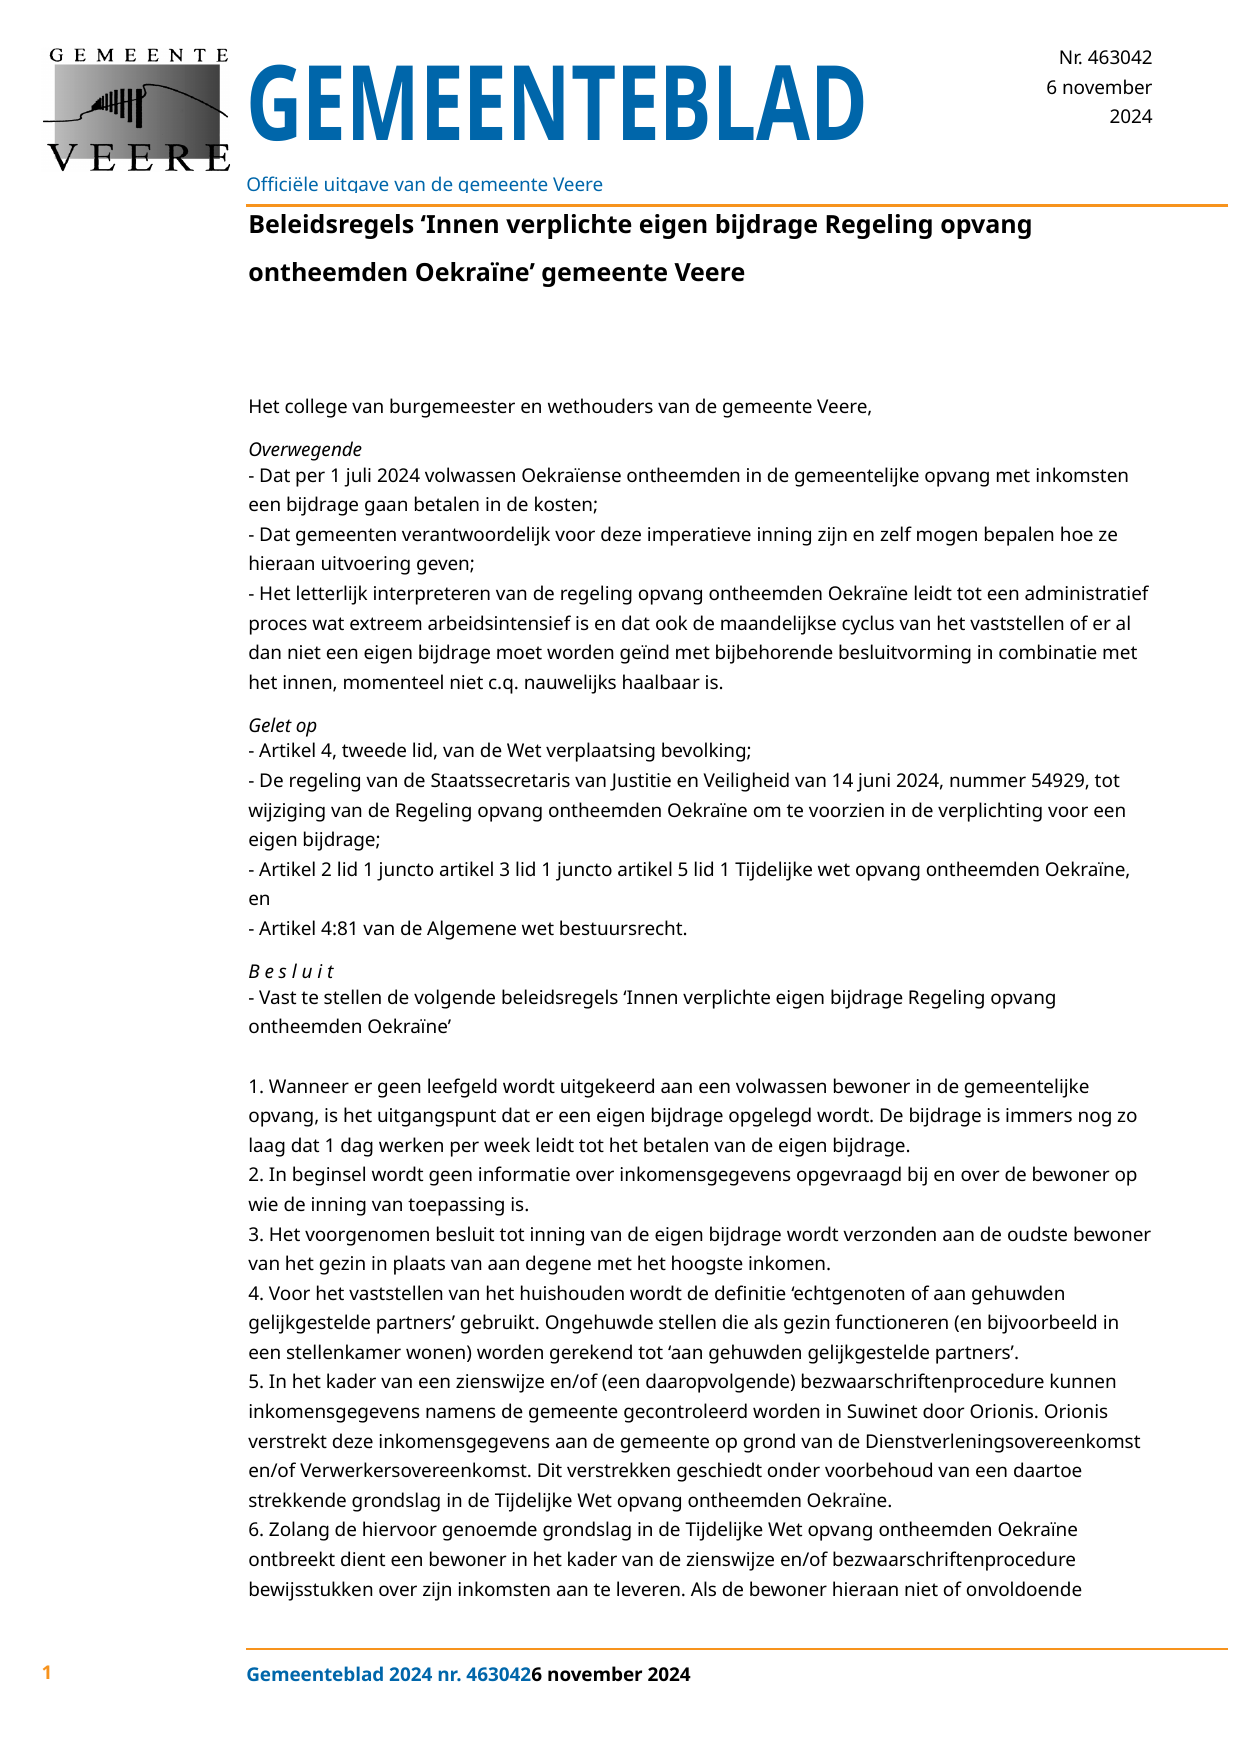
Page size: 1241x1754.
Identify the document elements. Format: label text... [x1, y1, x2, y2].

text - Artikel 4:81 van de Algemene wet bestuursrecht. [248, 915, 1152, 941]
text - De regeling van de Staatssecretaris van Justitie en Veiligheid van 14 juni 2024, nummer 54929, tot wijziging van de Regeling opvang ontheemden Oekraïne om te voorzien in de verplichting voor een eigen bijdrage; [248, 767, 1152, 852]
text - Artikel 4, tweede lid, van de Wet verplaatsing bevolking; [248, 738, 1152, 763]
text B e s l u i t [248, 958, 1152, 984]
text Overwegende [248, 436, 1152, 462]
text 5. In het kader van een zienswijze en/of (een daaropvolgende) bezwaarschriftenprocedure kunnen inkomensgegevens namens de gemeente gecontroleerd worden in Suwinet door Orionis. Orionis verstrekt deze inkomensgegevens aan de gemeente op grond van de Dienstverleningsovereenkomst en/of Verwerkersovereenkomst. Dit verstrekken geschiedt onder voorbehoud van een daartoe strekkende grondslag in de Tijdelijke Wet opvang ontheemden Oekraïne. [248, 1369, 1152, 1513]
text - Vast te stellen de volgende beleidsregels ‘Innen verplichte eigen bijdrage Regeling opvang ontheemden Oekraïne’ [248, 984, 1152, 1039]
text - Artikel 2 lid 1 juncto artikel 3 lid 1 juncto artikel 5 lid 1 Tijdelijke wet opvang ontheemden Oekraïne, en [248, 856, 1152, 911]
text 2. In beginsel wordt geen informatie over inkomensgegevens opgevraagd bij en over de bewoner op wie de inning van toepassing is. [248, 1162, 1152, 1217]
text 3. Het voorgenomen besluit tot inning van de eigen bijdrage wordt verzonden aan de oudste bewoner van het gezin in plaats van aan degene met het hoogste inkomen. [248, 1221, 1152, 1276]
text Gelet op [248, 712, 1152, 738]
text 1. Wanneer er geen leefgeld wordt uitgekeerd aan een volwassen bewoner in de gemeentelijke opvang, is het uitgangspunt dat er een eigen bijdrage opgelegd wordt. De bijdrage is immers nog zo laag dat 1 dag werken per week leidt tot het betalen van de eigen bijdrage. [248, 1073, 1152, 1158]
text - Dat gemeenten verantwoordelijk voor deze imperatieve inning zijn en zelf mogen bepalen hoe ze hieraan uitvoering geven; [248, 521, 1152, 576]
text Het college van burgemeester en wethouders van de gemeente Veere, [248, 393, 1152, 419]
text Beleidsregels ‘Innen verplichte eigen bijdrage Regeling opvang ontheemden Oekraïne’ gemeente Veere [248, 207, 1152, 288]
text - Dat per 1 juli 2024 volwassen Oekraïense ontheemden in de gemeentelijke opvang met inkomsten een bijdrage gaan betalen in de kosten; [248, 462, 1152, 517]
text - Het letterlijk interpreteren van de regeling opvang ontheemden Oekraïne leidt tot een administratief proces wat extreem arbeidsintensief is en dat ook de maandelijkse cyclus van het vaststellen of er al dan niet een eigen bijdrage moet worden geïnd met bijbehorende besluitvorming in combinatie met het innen, momenteel niet c.q. nauwelijks haalbaar is. [248, 580, 1152, 694]
text 4. Voor het vaststellen van het huishouden wordt de definitie ‘echtgenoten of aan gehuwden gelijkgestelde partners’ gebruikt. Ongehuwde stellen die als gezin functioneren (en bijvoorbeeld in een stellenkamer wonen) worden gerekend tot ‘aan gehuwden gelijkgestelde partners’. [248, 1280, 1152, 1365]
text 6. Zolang de hiervoor genoemde grondslag in de Tijdelijke Wet opvang ontheemden Oekraïne ontbreekt dient een bewoner in het kader van de zienswijze en/of bezwaarschriftenprocedure bewijsstukken over zijn inkomsten aan te leveren. Als de bewoner hieraan niet of onvoldoende [248, 1517, 1152, 1601]
picture [41, 47, 231, 172]
